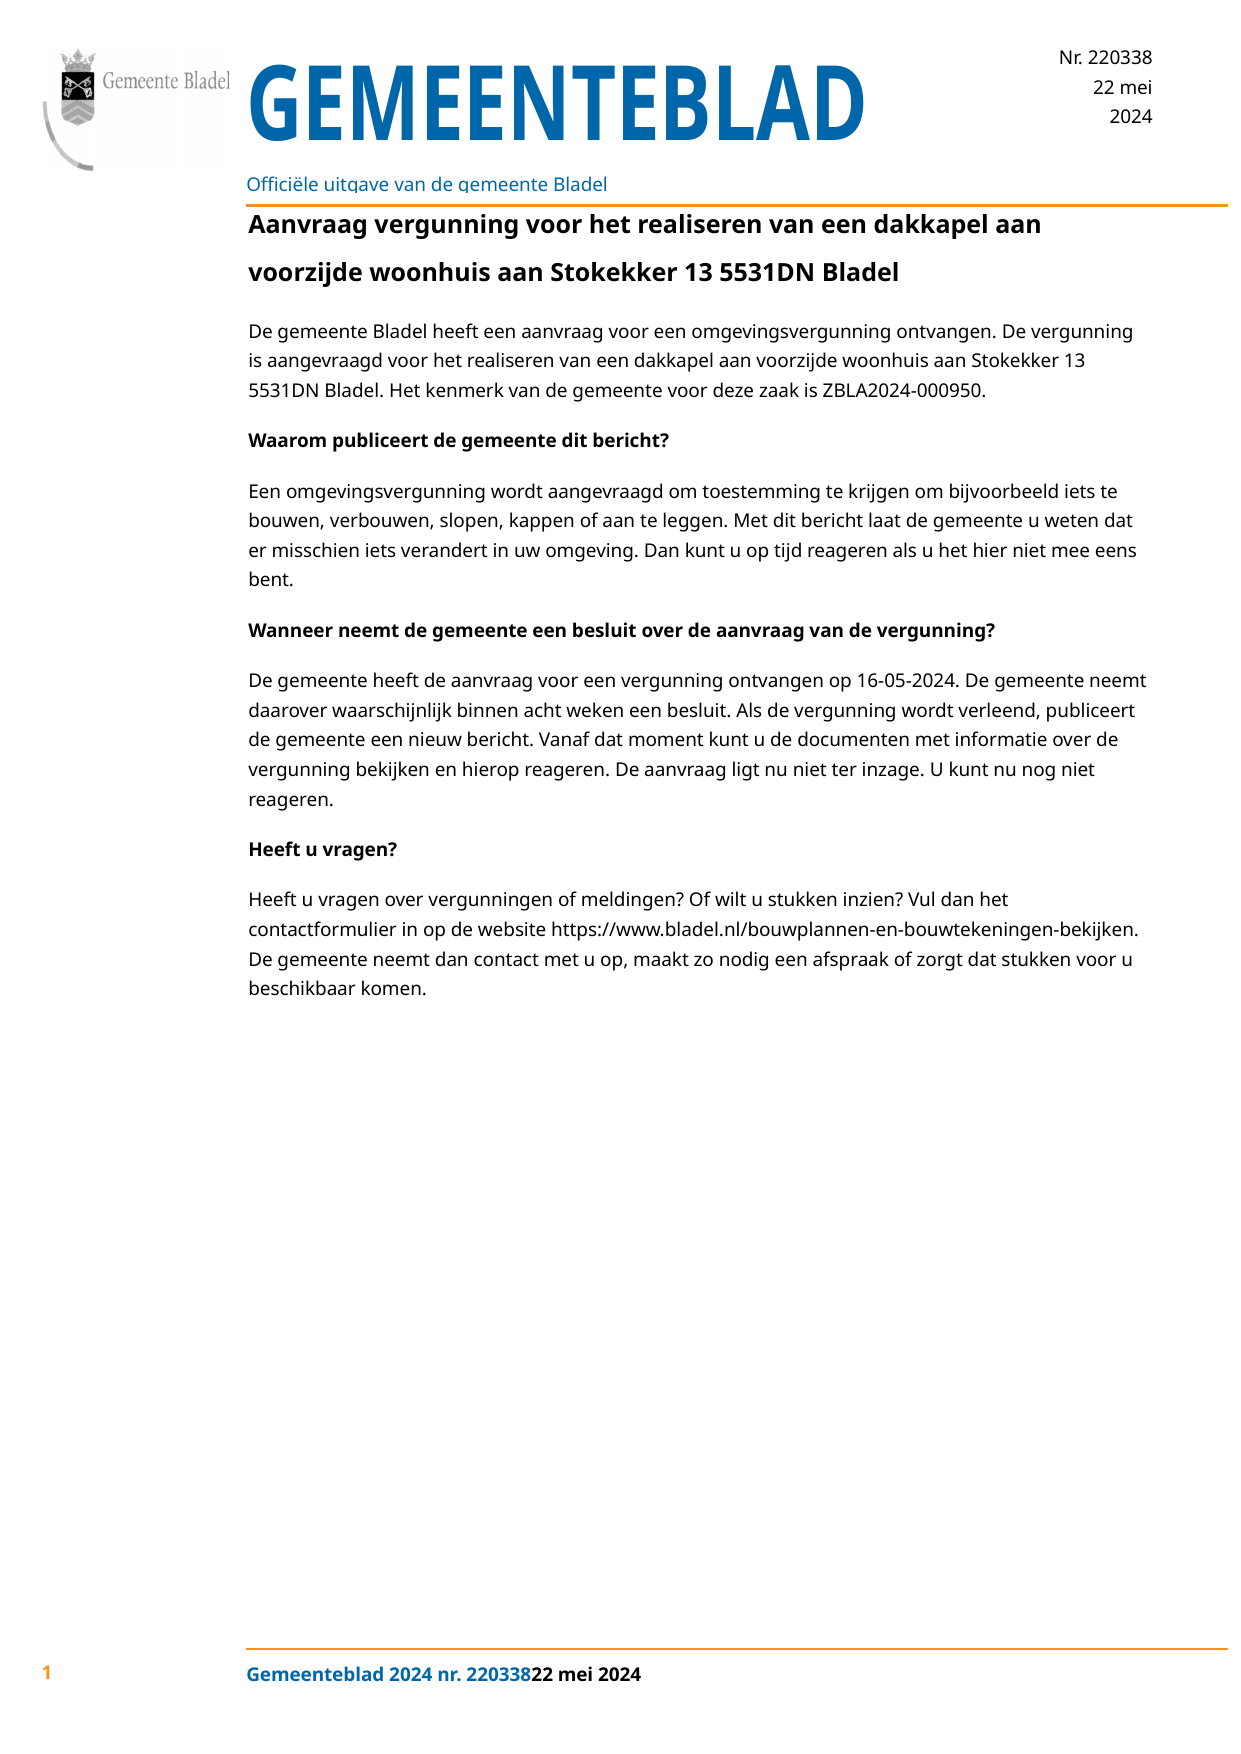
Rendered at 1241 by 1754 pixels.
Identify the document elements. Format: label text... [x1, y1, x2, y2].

text Wanneer neemt de gemeente een besluit over de aanvraag van de vergunning? [248, 617, 1152, 643]
text Heeft u vragen? [248, 836, 1152, 862]
text Heeft u vragen over vergunningen of meldingen? Of wilt u stukken inzien? Vul dan het contactformulier in op de website https://www.bladel.nl/bouwplannen-en-bouwtekeningen-bekijken. De gemeente neemt dan contact met u op, maakt zo nodig een afspraak of zorgt dat stukken voor u beschikbaar komen. [248, 887, 1152, 1001]
text Waarom publiceert de gemeente dit bericht? [248, 427, 1152, 453]
text De gemeente Bladel heeft een aanvraag voor een omgevingsvergunning ontvangen. De vergunning is aangevraagd voor het realiseren van een dakkapel aan voorzijde woonhuis aan Stokekker 13 5531DN Bladel. Het kenmerk van de gemeente voor deze zaak is ZBLA2024-000950. [248, 318, 1152, 403]
text Aanvraag vergunning voor het realiseren van een dakkapel aan voorzijde woonhuis aan Stokekker 13 5531DN Bladel [248, 207, 1152, 288]
text De gemeente heeft de aanvraag voor een vergunning ontvangen op 16-05-2024. De gemeente neemt daarover waarschijnlijk binnen acht weken een besluit. Als de vergunning wordt verleend, publiceert de gemeente een nieuw bericht. Vanaf dat moment kunt u de documenten met informatie over de vergunning bekijken en hierop reageren. De aanvraag ligt nu niet ter inzage. U kunt nu nog niet reageren. [248, 667, 1152, 812]
text Een omgevingsvergunning wordt aangevraagd om toestemming te krijgen om bijvoorbeeld iets te bouwen, verbouwen, slopen, kappen of aan te leggen. Met dit bericht laat de gemeente u weten dat er misschien iets verandert in uw omgeving. Dan kunt u op tijd reageren als u het hier niet mee eens bent. [248, 478, 1152, 592]
picture [41, 47, 231, 172]
